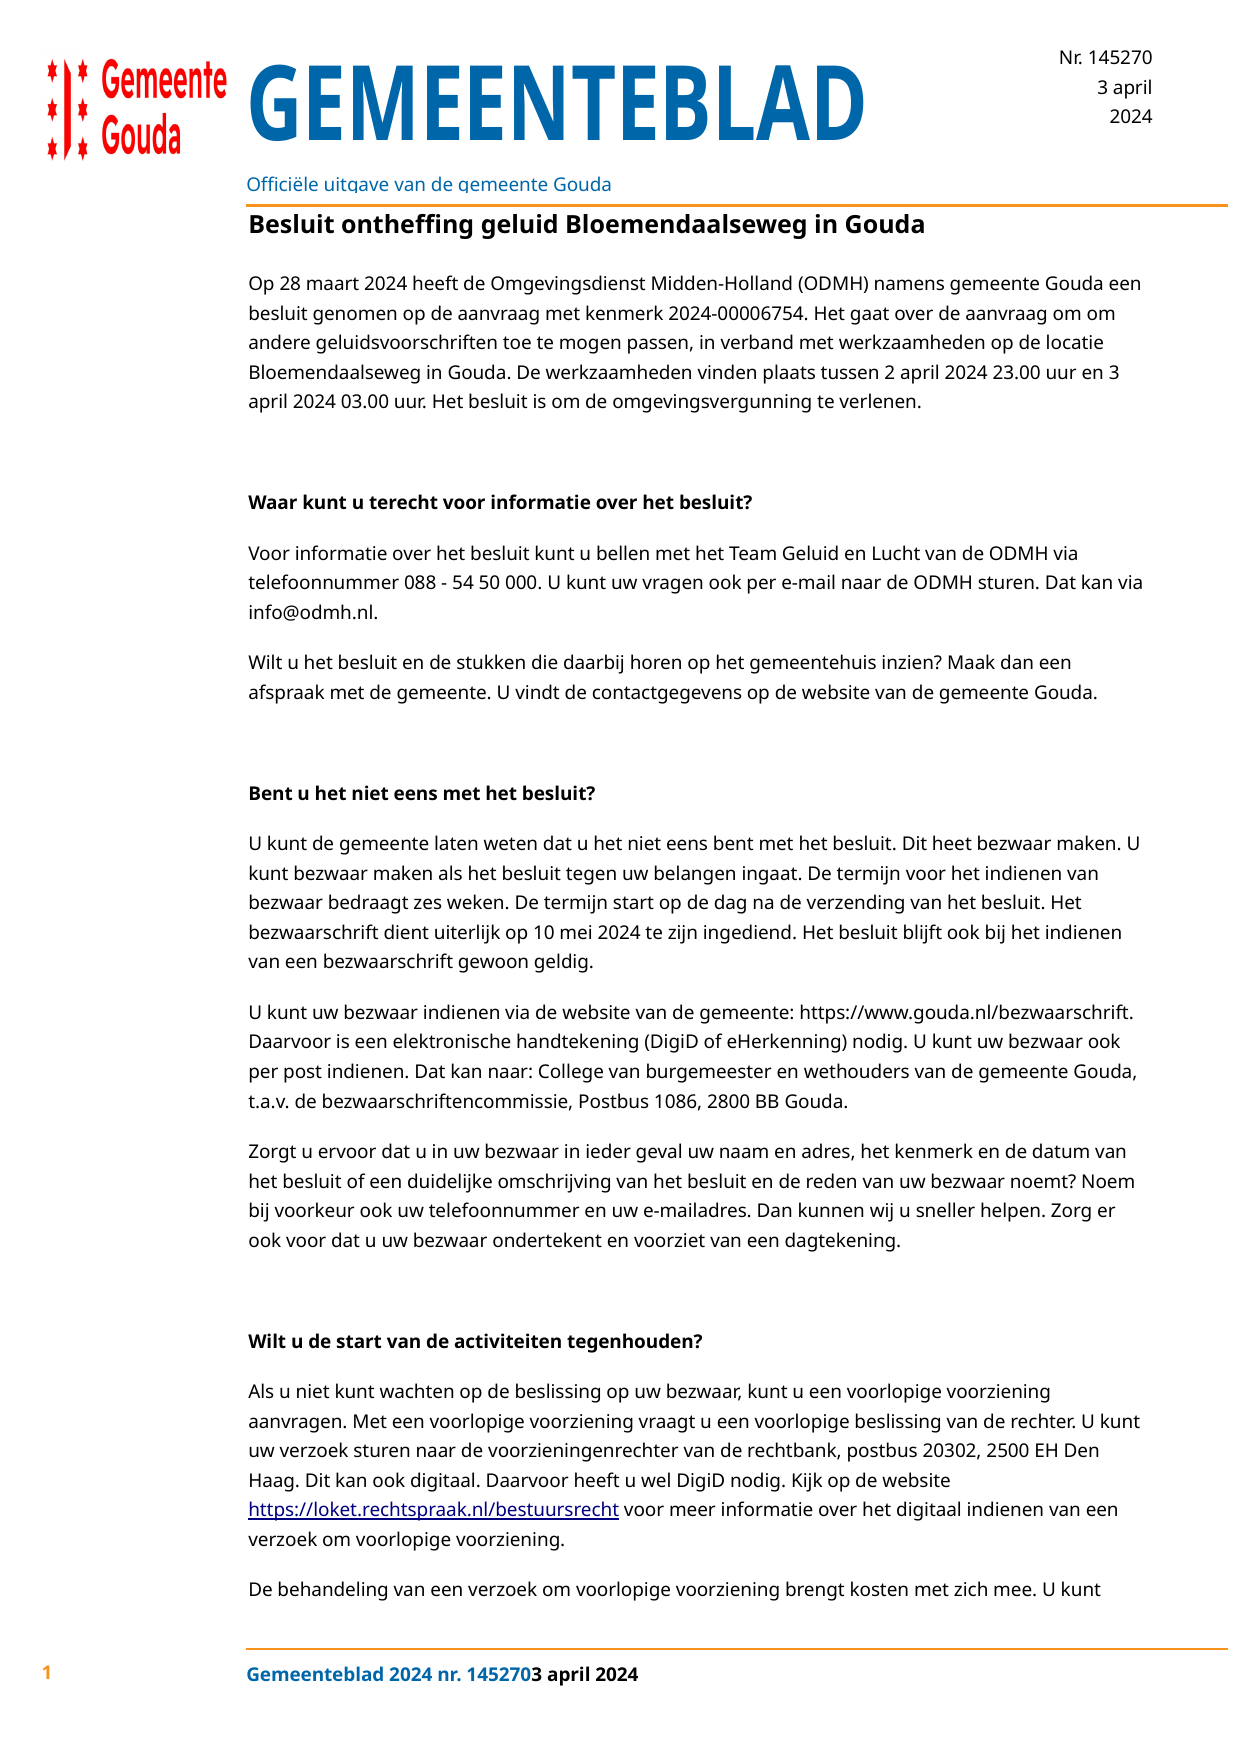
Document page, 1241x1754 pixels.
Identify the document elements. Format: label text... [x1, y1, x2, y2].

text Zorgt u ervoor dat u in uw bezwaar in ieder geval uw naam en adres, het kenmerk en de datum van het besluit of een duidelijke omschrijving van het besluit en de reden van uw bezwaar noemt? Noem bij voorkeur ook uw telefoonnummer en uw e-mailadres. Dan kunnen wij u sneller helpen. Zorg er ook voor dat u uw bezwaar ondertekent en voorziet van een dagtekening. [248, 1138, 1152, 1253]
text Bent u het niet eens met het besluit? [248, 780, 1152, 806]
text Wilt u het besluit en de stukken die daarbij horen op het gemeentehuis inzien? Maak dan een afspraak met de gemeente. U vindt de contactgegevens op de website van de gemeente Gouda. [248, 649, 1152, 705]
picture [41, 47, 231, 172]
text Waar kunt u terecht voor informatie over het besluit? [248, 489, 1152, 515]
text Als u niet kunt wachten op de beslissing op uw bezwaar, kunt u een voorlopige voorziening aanvragen. Met een voorlopige voorziening vraagt u een voorlopige beslissing van de rechter. U kunt uw verzoek sturen naar de voorzieningenrechter van de rechtbank, postbus 20302, 2500 EH Den Haag. Dit kan ook digitaal. Daarvoor heeft u wel DigiD nodig. Kijk op de website https://loket.rechtspraak.nl/bestuursrecht voor meer informatie over het digitaal indienen van een verzoek om voorlopige voorziening. [248, 1378, 1152, 1552]
text Voor informatie over het besluit kunt u bellen met het Team Geluid en Lucht van de ODMH via telefoonnummer 088 - 54 50 000. U kunt uw vragen ook per e-mail naar de ODMH sturen. Dat kan via info@odmh.nl. [248, 540, 1152, 625]
text U kunt de gemeente laten weten dat u het niet eens bent met het besluit. Dit heet bezwaar maken. U kunt bezwaar maken als het besluit tegen uw belangen ingaat. De termijn voor het indienen van bezwaar bedraagt zes weken. De termijn start op de dag na de verzending van het besluit. Het bezwaarschrift dient uiterlijk op 10 mei 2024 te zijn ingediend. Het besluit blijft ook bij het indienen van een bezwaarschrift gewoon geldig. [248, 830, 1152, 974]
text U kunt uw bezwaar indienen via de website van de gemeente: https://www.gouda.nl/bezwaarschrift. Daarvoor is een elektronische handtekening (DigiD of eHerkenning) nodig. U kunt uw bezwaar ook per post indienen. Dat kan naar: College van burgemeester en wethouders van de gemeente Gouda, t.a.v. de bezwaarschriftencommissie, Postbus 1086, 2800 BB Gouda. [248, 999, 1152, 1113]
text De behandeling van een verzoek om voorlopige voorziening brengt kosten met zich mee. U kunt [248, 1577, 1152, 1602]
text Op 28 maart 2024 heeft de Omgevingsdienst Midden-Holland (ODMH) namens gemeente Gouda een besluit genomen op de aanvraag met kenmerk 2024-00006754. Het gaat over de aanvraag om om andere geluidsvoorschriften toe te mogen passen, in verband met werkzaamheden op de locatie Bloemendaalseweg in Gouda. De werkzaamheden vinden plaats tussen 2 april 2024 23.00 uur en 3 april 2024 03.00 uur. Het besluit is om de omgevingsvergunning te verlenen. [248, 270, 1152, 414]
text Wilt u de start van de activiteiten tegenhouden? [248, 1328, 1152, 1353]
text Besluit ontheffing geluid Bloemendaalseweg in Gouda [248, 207, 1152, 241]
